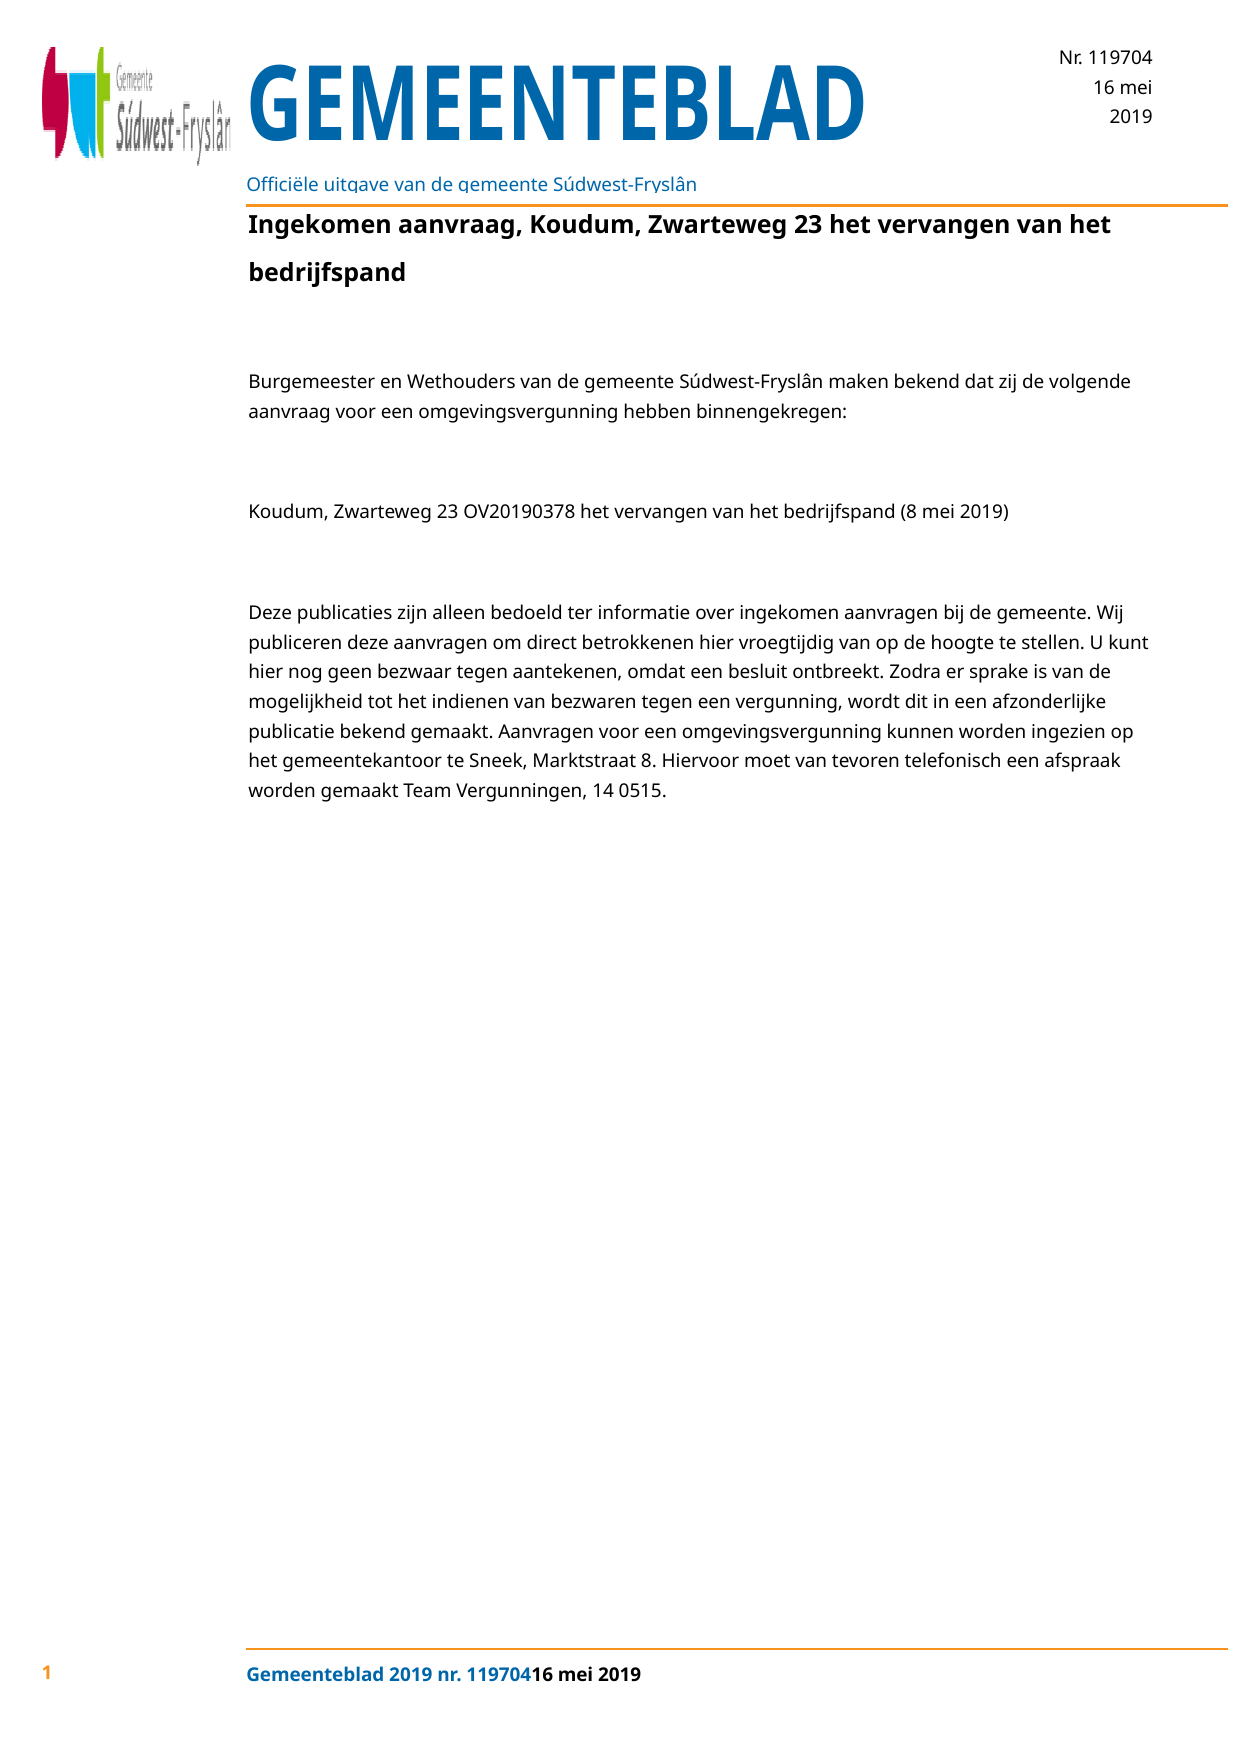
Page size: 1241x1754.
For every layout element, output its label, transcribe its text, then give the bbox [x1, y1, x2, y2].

text Ingekomen aanvraag, Koudum, Zwarteweg 23 het vervangen van het bedrijfspand [248, 207, 1152, 288]
text Burgemeester en Wethouders van de gemeente Súdwest-Fryslân maken bekend dat zij de volgende aanvraag voor een omgevingsvergunning hebben binnengekregen: [248, 368, 1152, 424]
picture [41, 47, 231, 172]
text Deze publicaties zijn alleen bedoeld ter informatie over ingekomen aanvragen bij de gemeente. Wij publiceren deze aanvragen om direct betrokkenen hier vroegtijdig van op de hoogte te stellen. U kunt hier nog geen bezwaar tegen aantekenen, omdat een besluit ontbreekt. Zodra er sprake is van de mogelijkheid tot het indienen van bezwaren tegen een vergunning, wordt dit in een afzonderlijke publicatie bekend gemaakt. Aanvragen voor een omgevingsvergunning kunnen worden ingezien op het gemeentekantoor te Sneek, Marktstraat 8. Hiervoor moet van tevoren telefonisch een afspraak worden gemaakt Team Vergunningen, 14 0515. [248, 599, 1152, 803]
text Koudum, Zwarteweg 23 OV20190378 het vervangen van het bedrijfspand (8 mei 2019) [248, 499, 1152, 524]
